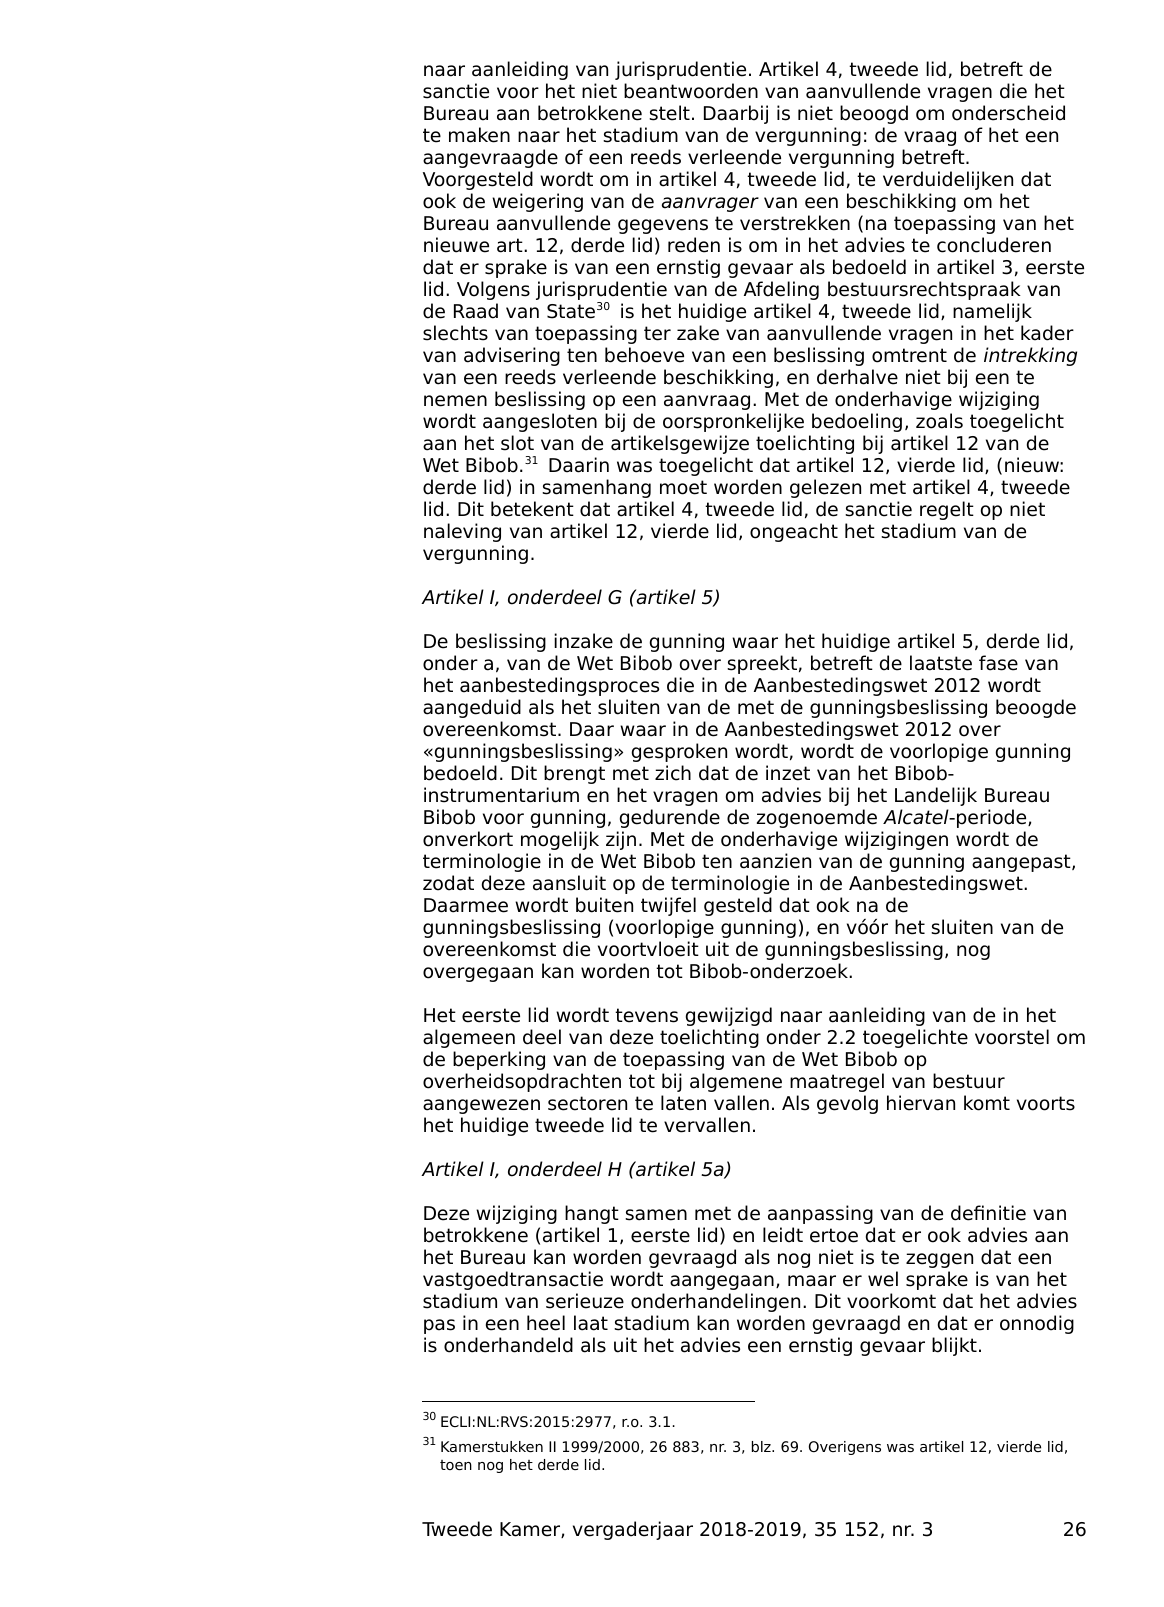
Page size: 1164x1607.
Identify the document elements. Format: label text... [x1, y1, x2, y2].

text naar aanleiding van jurisprudentie. Artikel 4, tweede lid, betreft de sanctie voor het niet beantwoorden van aanvullende vragen die het Bureau aan betrokkene stelt. Daarbij is niet beoogd om onderscheid te maken naar het stadium van de vergunning: de vraag of het een aangevraagde of een reeds verleende vergunning betreft. Voorgesteld wordt om in artikel 4, tweede lid, te verduidelijken dat ook de weigering van de aanvrager van een beschikking om het Bureau aanvullende gegevens te verstrekken (na toepassing van het nieuwe art. 12, derde lid) reden is om in het advies te concluderen dat er sprake is van een ernstig gevaar als bedoeld in artikel 3, eerste lid. Volgens jurisprudentie van de Afdeling bestuursrechtspraak van de Raad van State is het huidige artikel 4, tweede lid, namelijk slechts van toepassing ter zake van aanvullende vragen in het kader van advisering ten behoeve van een beslissing omtrent de intrekking van een reeds verleende beschikking, en derhalve niet bij een te nemen beslissing op een aanvraag. Met de onderhavige wijziging wordt aangesloten bij de oorspronkelijke bedoeling, zoals toegelicht aan het slot van de artikelsgewijze toelichting bij artikel 12 van de Wet Bibob. Daarin was toegelicht dat artikel 12, vierde lid, (nieuw: derde lid) in samenhang moet worden gelezen met artikel 4, tweede lid. Dit betekent dat artikel 4, tweede lid, de sanctie regelt op niet naleving van artikel 12, vierde lid, ongeacht het stadium van de vergunning. [422, 59, 1087, 564]
subtitle Artikel I, onderdeel H (artikel 5a) [422, 1159, 1087, 1181]
text Het eerste lid wordt tevens gewijzigd naar aanleiding van de in het algemeen deel van deze toelichting onder 2.2 toegelichte voorstel om de beperking van de toepassing van de Wet Bibob op overheidsopdrachten tot bij algemene maatregel van bestuur aangewezen sectoren te laten vallen. Als gevolg hiervan komt voorts het huidige tweede lid te vervallen. [422, 1005, 1087, 1137]
subtitle Artikel I, onderdeel G (artikel 5) [422, 587, 1087, 609]
text ECLI:NL:RVS:2015:2977, r.o. 3.1. [422, 1410, 1087, 1432]
text De beslissing inzake de gunning waar het huidige artikel 5, derde lid, onder a, van de Wet Bibob over spreekt, betreft de laatste fase van het aanbestedingsproces die in de Aanbestedingswet 2012 wordt aangeduid als het sluiten van de met de gunningsbeslissing beoogde overeenkomst. Daar waar in de Aanbestedingswet 2012 over «gunningsbeslissing» gesproken wordt, wordt de voorlopige gunning bedoeld. Dit brengt met zich dat de inzet van het Bibob-instrumentarium en het vragen om advies bij het Landelijk Bureau Bibob voor gunning, gedurende de zogenoemde Alcatel-periode, onverkort mogelijk zijn. Met de onderhavige wijzigingen wordt de terminologie in de Wet Bibob ten aanzien van de gunning aangepast, zodat deze aansluit op de terminologie in de Aanbestedingswet. Daarmee wordt buiten twijfel gesteld dat ook na de gunningsbeslissing (voorlopige gunning), en vóór het sluiten van de overeenkomst die voortvloeit uit de gunningsbeslissing, nog overgegaan kan worden tot Bibob-onderzoek. [422, 631, 1087, 983]
text Kamerstukken II 1999/2000, 26 883, nr. 3, blz. 69. Overigens was artikel 12, vierde lid, toen nog het derde lid. [422, 1435, 1087, 1474]
text Deze wijziging hangt samen met de aanpassing van de definitie van betrokkene (artikel 1, eerste lid) en leidt ertoe dat er ook advies aan het Bureau kan worden gevraagd als nog niet is te zeggen dat een vastgoedtransactie wordt aangegaan, maar er wel sprake is van het stadium van serieuze onderhandelingen. Dit voorkomt dat het advies pas in een heel laat stadium kan worden gevraagd en dat er onnodig is onderhandeld als uit het advies een ernstig gevaar blijkt. [422, 1203, 1087, 1357]
